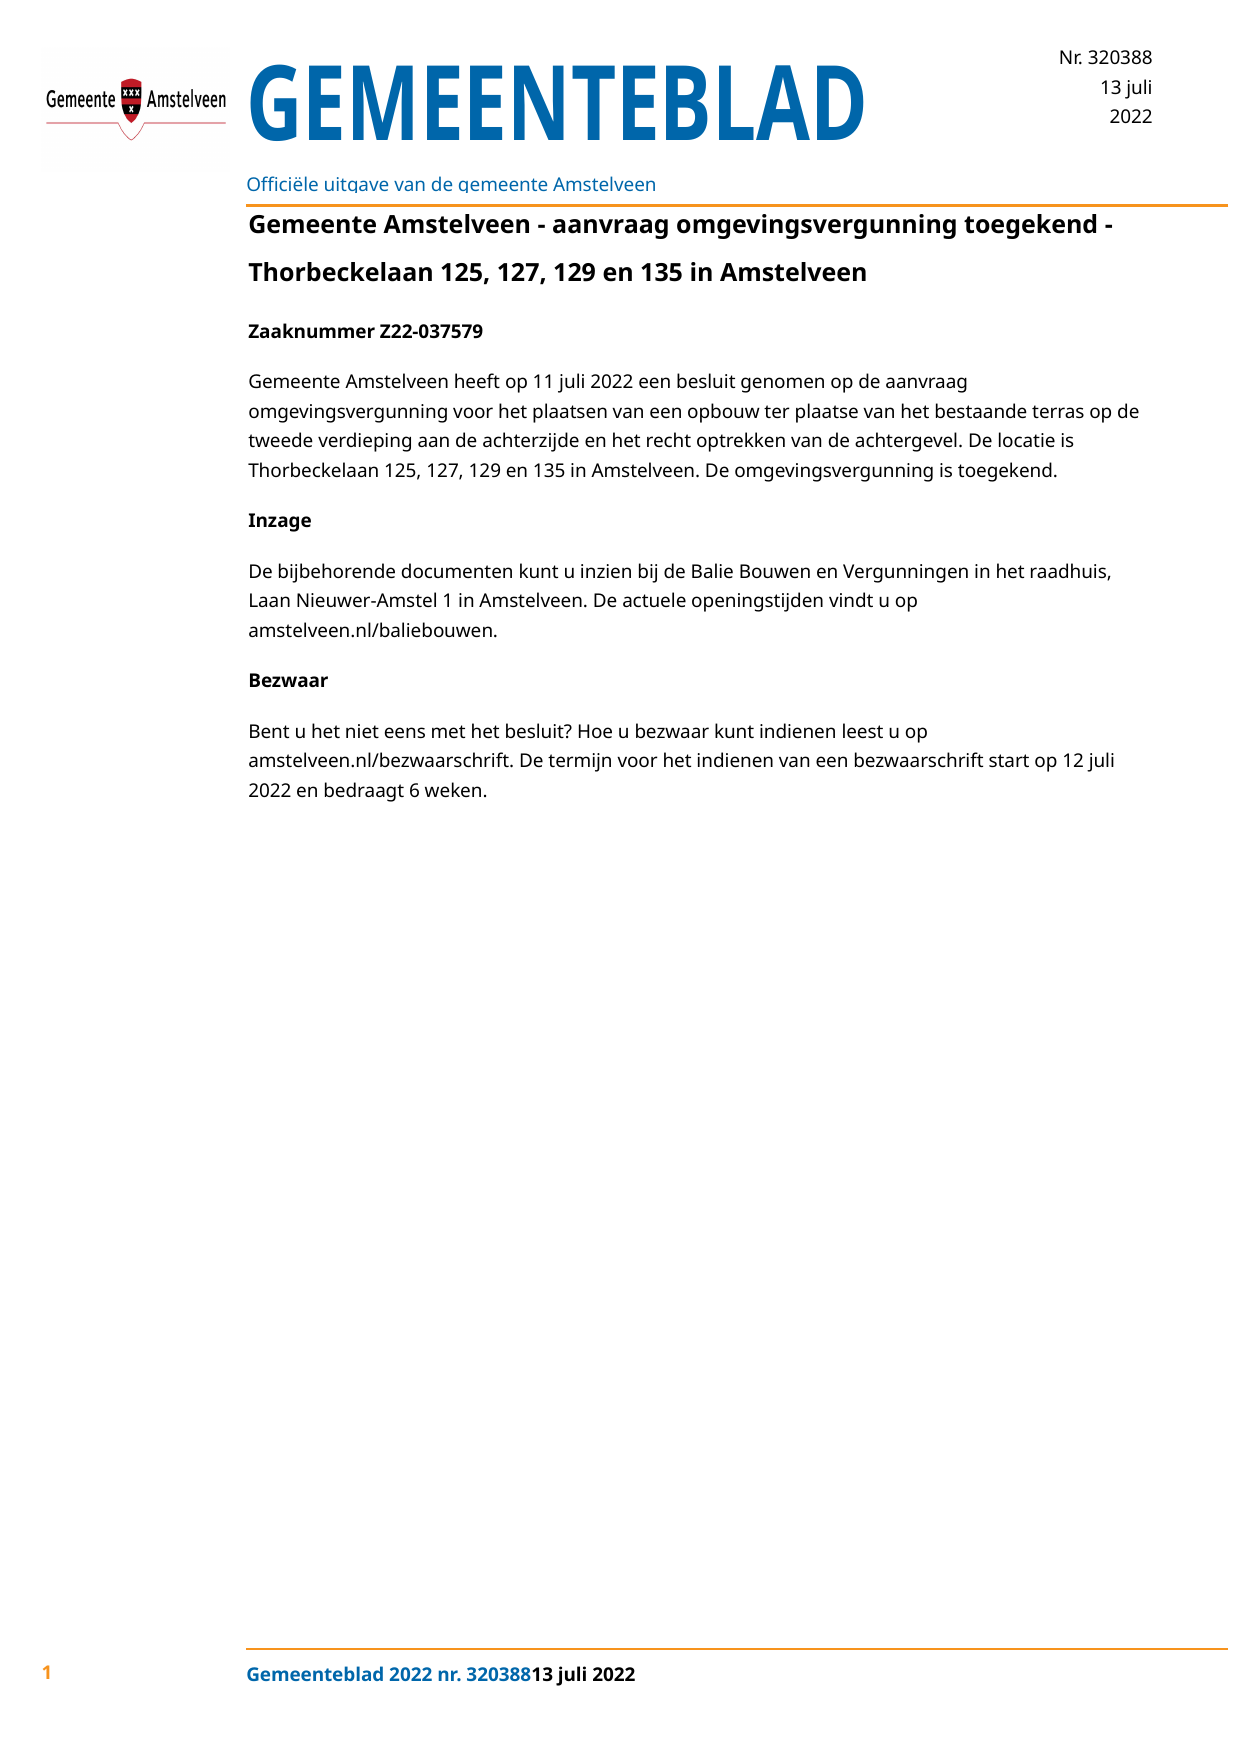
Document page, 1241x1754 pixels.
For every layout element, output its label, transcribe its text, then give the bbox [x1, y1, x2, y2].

text Zaaknummer Z22-037579 [248, 318, 1152, 344]
text Bent u het niet eens met het besluit? Hoe u bezwaar kunt indienen leest u op amstelveen.nl/bezwaarschrift. De termijn voor het indienen van een bezwaarschrift start op 12 juli 2022 en bedraagt 6 weken. [248, 718, 1152, 803]
text De bijbehorende documenten kunt u inzien bij de Balie Bouwen en Vergunningen in het raadhuis, Laan Nieuwer-Amstel 1 in Amstelveen. De actuele openingstijden vindt u op amstelveen.nl/baliebouwen. [248, 558, 1152, 643]
text Bezwaar [248, 667, 1152, 693]
text Inzage [248, 507, 1152, 533]
text Gemeente Amstelveen - aanvraag omgevingsvergunning toegekend - Thorbeckelaan 125, 127, 129 en 135 in Amstelveen [248, 207, 1152, 288]
picture [41, 47, 231, 172]
text Gemeente Amstelveen heeft op 11 juli 2022 een besluit genomen op de aanvraag omgevingsvergunning voor het plaatsen van een opbouw ter plaatse van het bestaande terras op de tweede verdieping aan de achterzijde en het recht optrekken van de achtergevel. De locatie is Thorbeckelaan 125, 127, 129 en 135 in Amstelveen. De omgevingsvergunning is toegekend. [248, 368, 1152, 483]
